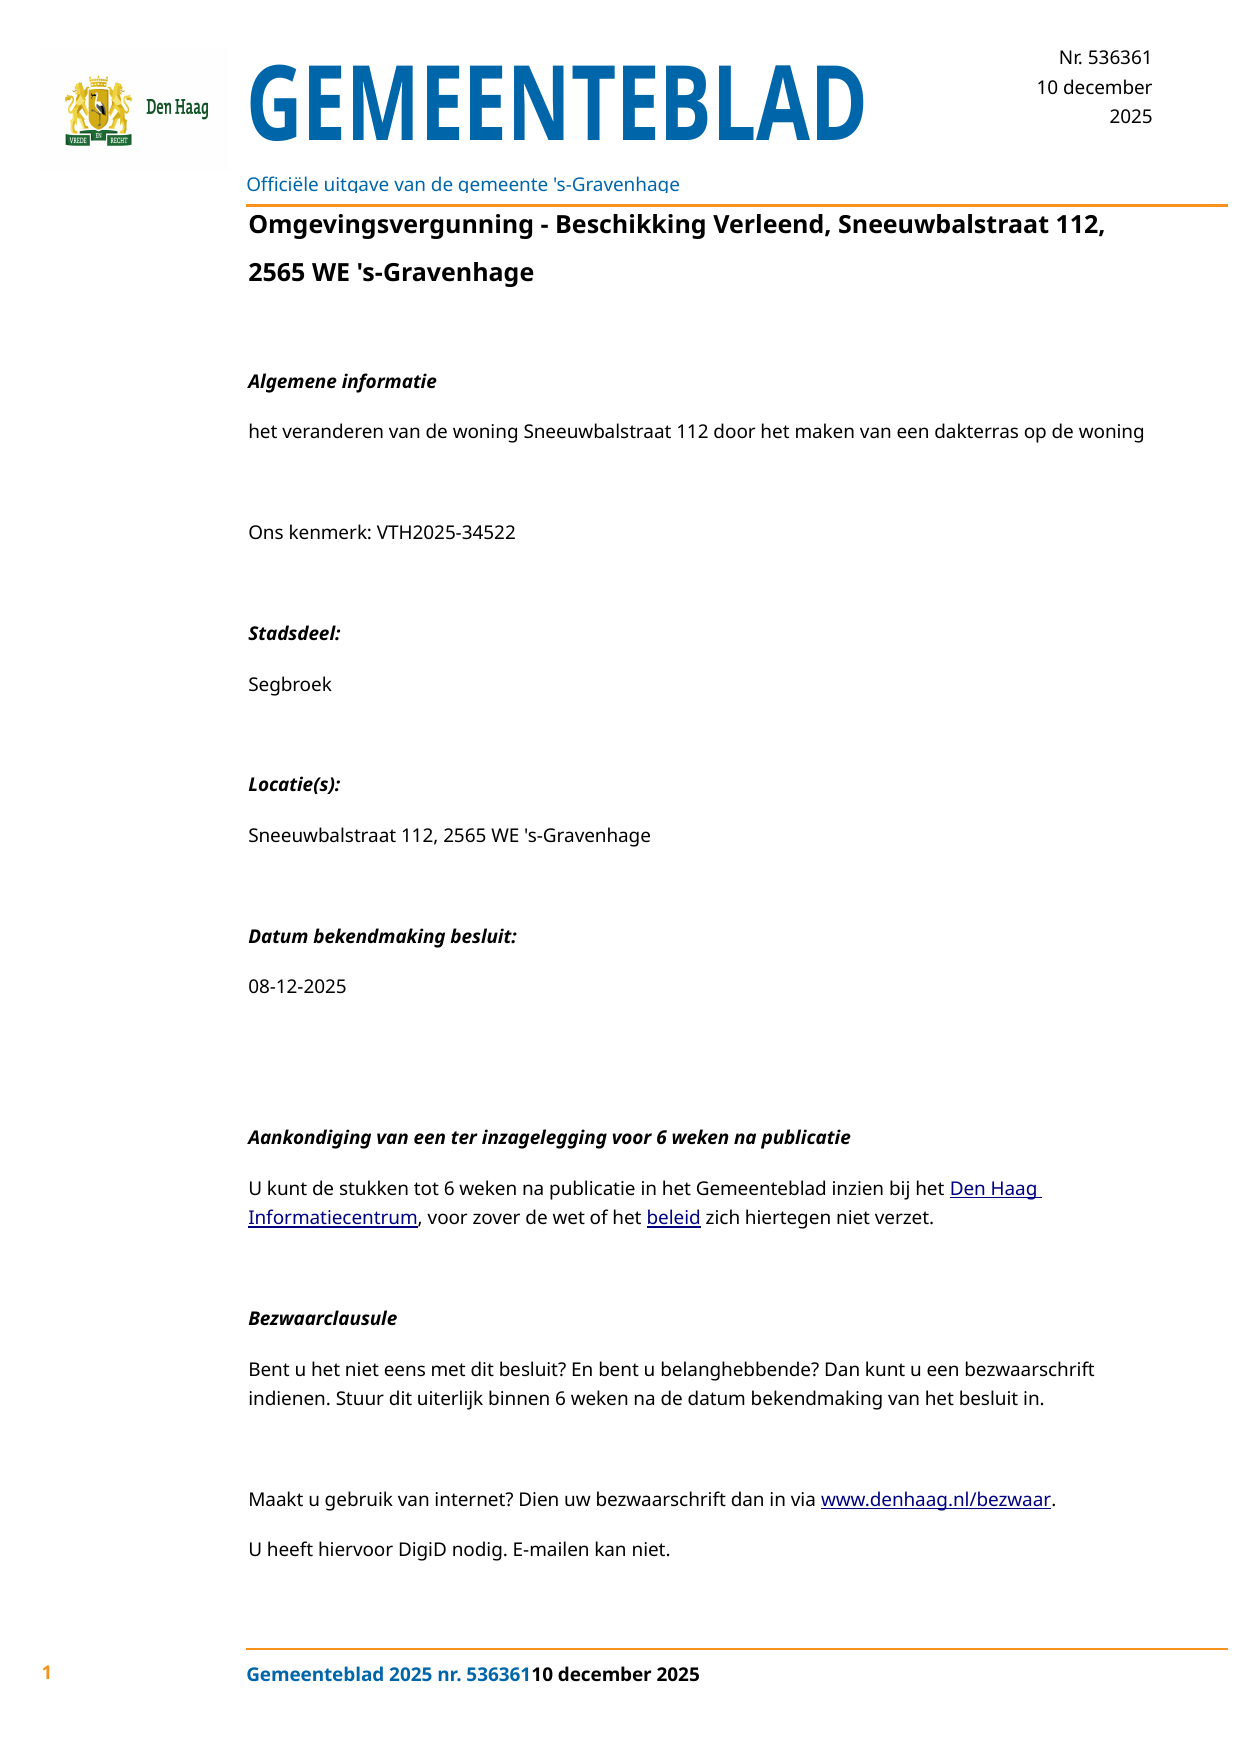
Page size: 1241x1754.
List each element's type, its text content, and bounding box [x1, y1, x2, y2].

picture [41, 47, 231, 172]
text Ons kenmerk: VTH2025-34522 [248, 519, 1152, 545]
text het veranderen van de woning Sneeuwbalstraat 112 door het maken van een dakterras op de woning [248, 419, 1152, 444]
text Algemene informatie [248, 368, 1152, 394]
text Maakt u gebruik van internet? Dien uw bezwaarschrift dan in via www.denhaag.nl/bezwaar. [248, 1486, 1152, 1512]
text Aankondiging van een ter inzagelegging voor 6 weken na publicatie [248, 1124, 1152, 1150]
text Sneeuwbalstraat 112, 2565 WE 's-Gravenhage [248, 822, 1152, 848]
text U kunt de stukken tot 6 weken na publicatie in het Gemeenteblad inzien bij het Den Haag Informatiecentrum, voor zover de wet of het beleid zich hiertegen niet verzet. [248, 1175, 1152, 1230]
text Locatie(s): [248, 772, 1152, 797]
text Datum bekendmaking besluit: [248, 923, 1152, 949]
text 08-12-2025 [248, 973, 1152, 999]
text Omgevingsvergunning - Beschikking Verleend, Sneeuwbalstraat 112, 2565 WE 's-Gravenhage [248, 207, 1152, 288]
text Stadsdeel: [248, 620, 1152, 646]
text U heeft hiervoor DigiD nodig. E-mailen kan niet. [248, 1537, 1152, 1562]
text Bent u het niet eens met dit besluit? En bent u belanghebbende? Dan kunt u een bezwaarschrift indienen. Stuur dit uiterlijk binnen 6 weken na de datum bekendmaking van het besluit in. [248, 1356, 1152, 1411]
text Segbroek [248, 671, 1152, 697]
text Bezwaarclausule [248, 1305, 1152, 1331]
